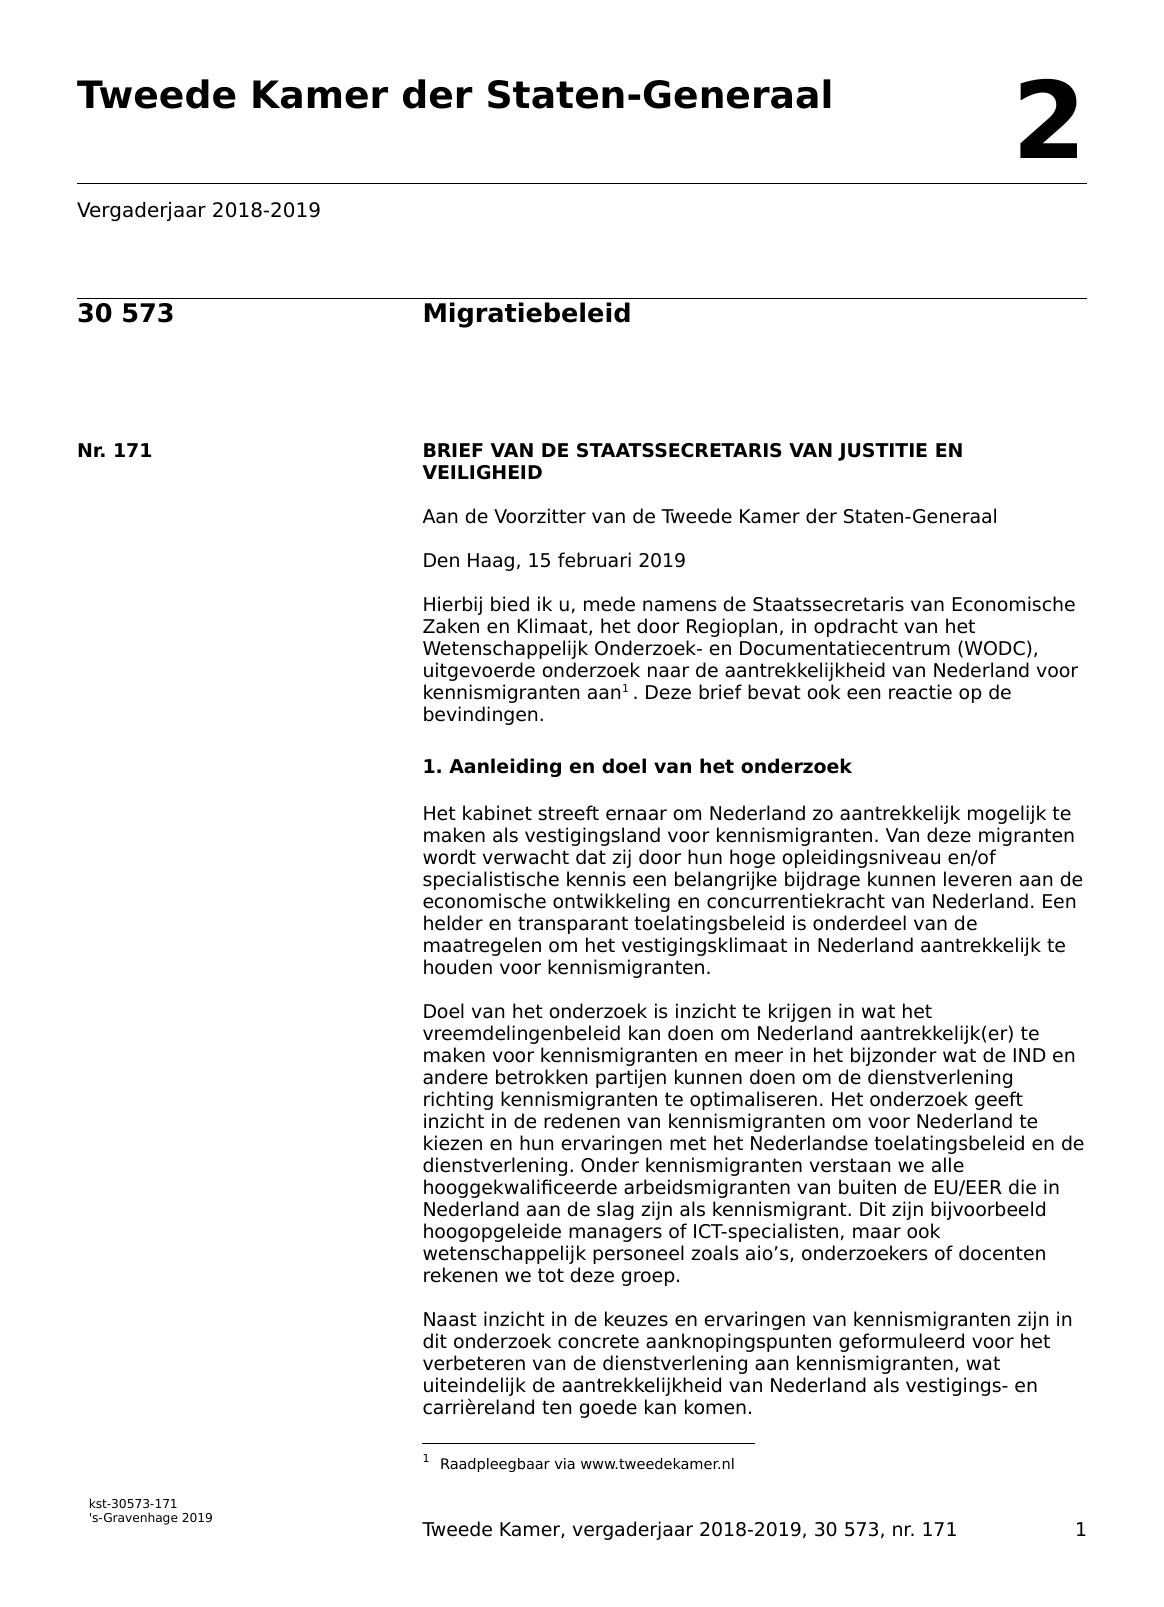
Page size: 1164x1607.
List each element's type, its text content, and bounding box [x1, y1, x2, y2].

table_header 2 [886, 59, 1087, 183]
text Doel van het onderzoek is inzicht te krijgen in wat het vreemdelingenbeleid kan doen om Nederland aantrekkelijk(er) te maken voor kennismigranten en meer in het bijzonder wat de IND en andere betrokken partijen kunnen doen om de dienstverlening richting kennismigranten te optimaliseren. Het onderzoek geeft inzicht in de redenen van kennismigranten om voor Nederland te kiezen en hun ervaringen met het Nederlandse toelatingsbeleid en de dienstverlening. Onder kennismigranten verstaan we alle hooggekwalificeerde arbeidsmigranten van buiten de EU/EER die in Nederland aan de slag zijn als kennismigrant. Dit zijn bijvoorbeeld hoogopgeleide managers of ICT-specialisten, maar ook wetenschappelijk personeel zoals aio’s, onderzoekers of docenten rekenen we tot deze groep. [422, 1001, 1087, 1287]
text Het kabinet streeft ernaar om Nederland zo aantrekkelijk mogelijk te maken als vestigingsland voor kennismigranten. Van deze migranten wordt verwacht dat zij door hun hoge opleidingsniveau en/of specialistische kennis een belangrijke bijdrage kunnen leveren aan de economische ontwikkeling en concurrentiekracht van Nederland. Een helder en transparant toelatingsbeleid is onderdeel van de maatregelen om het vestigingsklimaat in Nederland aantrekkelijk te houden voor kennismigranten. [422, 803, 1087, 979]
table_cell Vergaderjaar 2018-2019 [77, 184, 1087, 298]
text Naast inzicht in de keuzes en ervaringen van kennismigranten zijn in dit onderzoek concrete aanknopingspunten geformuleerd voor het verbeteren van de dienstverlening aan kennismigranten, wat uiteindelijk de aantrekkelijkheid van Nederland als vestigings- en carrièreland ten goede kan komen. [422, 1309, 1087, 1419]
text Aan de Voorzitter van de Tweede Kamer der Staten-Generaal [422, 506, 1087, 528]
table_header Tweede Kamer der Staten-Generaal [77, 59, 886, 183]
text 's-Gravenhage 2019 [88, 1511, 323, 1525]
subtitle Nr. 171 BRIEF VAN DE STAATSSECRETARIS VAN JUSTITIE EN VEILIGHEID [77, 440, 1087, 484]
text Raadpleegbaar via www.tweedekamer.nl [422, 1452, 1087, 1474]
text Hierbij bied ik u, mede namens de Staatssecretaris van Economische Zaken en Klimaat, het door Regioplan, in opdracht van het Wetenschappelijk Onderzoek- en Documentatiecentrum (WODC), uitgevoerde onderzoek naar de aantrekkelijkheid van Nederland voor kennismigranten aan. Deze brief bevat ook een reactie op de bevindingen. [422, 594, 1087, 726]
text kst-30573-171 [88, 1497, 323, 1511]
subtitle 30 573 Migratiebeleid [77, 299, 1087, 329]
subtitle 1. Aanleiding en doel van het onderzoek [422, 756, 1087, 778]
text Den Haag, 15 februari 2019 [422, 550, 1087, 572]
